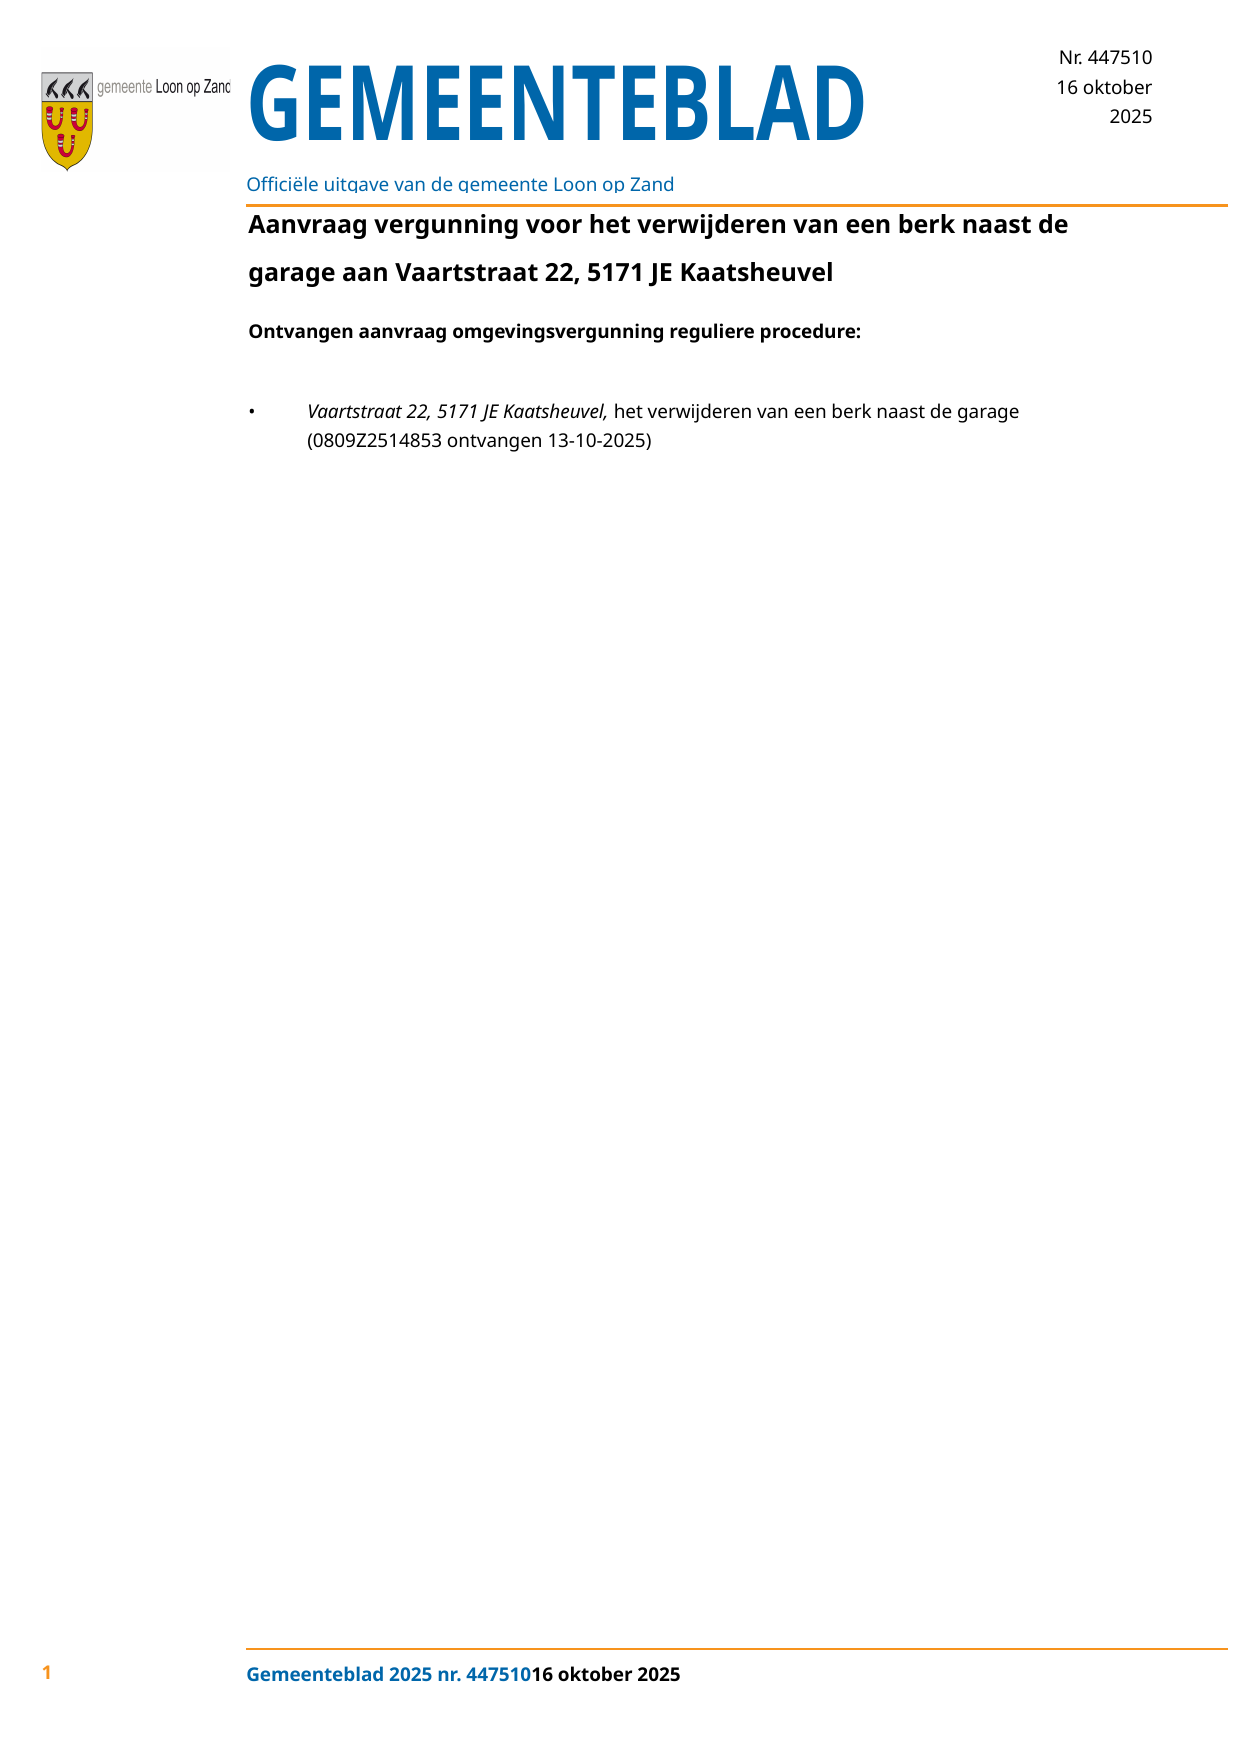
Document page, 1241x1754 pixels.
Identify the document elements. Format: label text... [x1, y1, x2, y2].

text Aanvraag vergunning voor het verwijderen van een berk naast de garage aan Vaartstraat 22, 5171 JE Kaatsheuvel [248, 207, 1152, 288]
list Vaartstraat 22, 5171 JE Kaatsheuvel, het verwijderen van een berk naast de garage (0809Z2514853 ontvangen 13-10-2025) [248, 398, 1152, 453]
text Ontvangen aanvraag omgevingsvergunning reguliere procedure: [248, 318, 1152, 344]
picture [41, 47, 231, 172]
